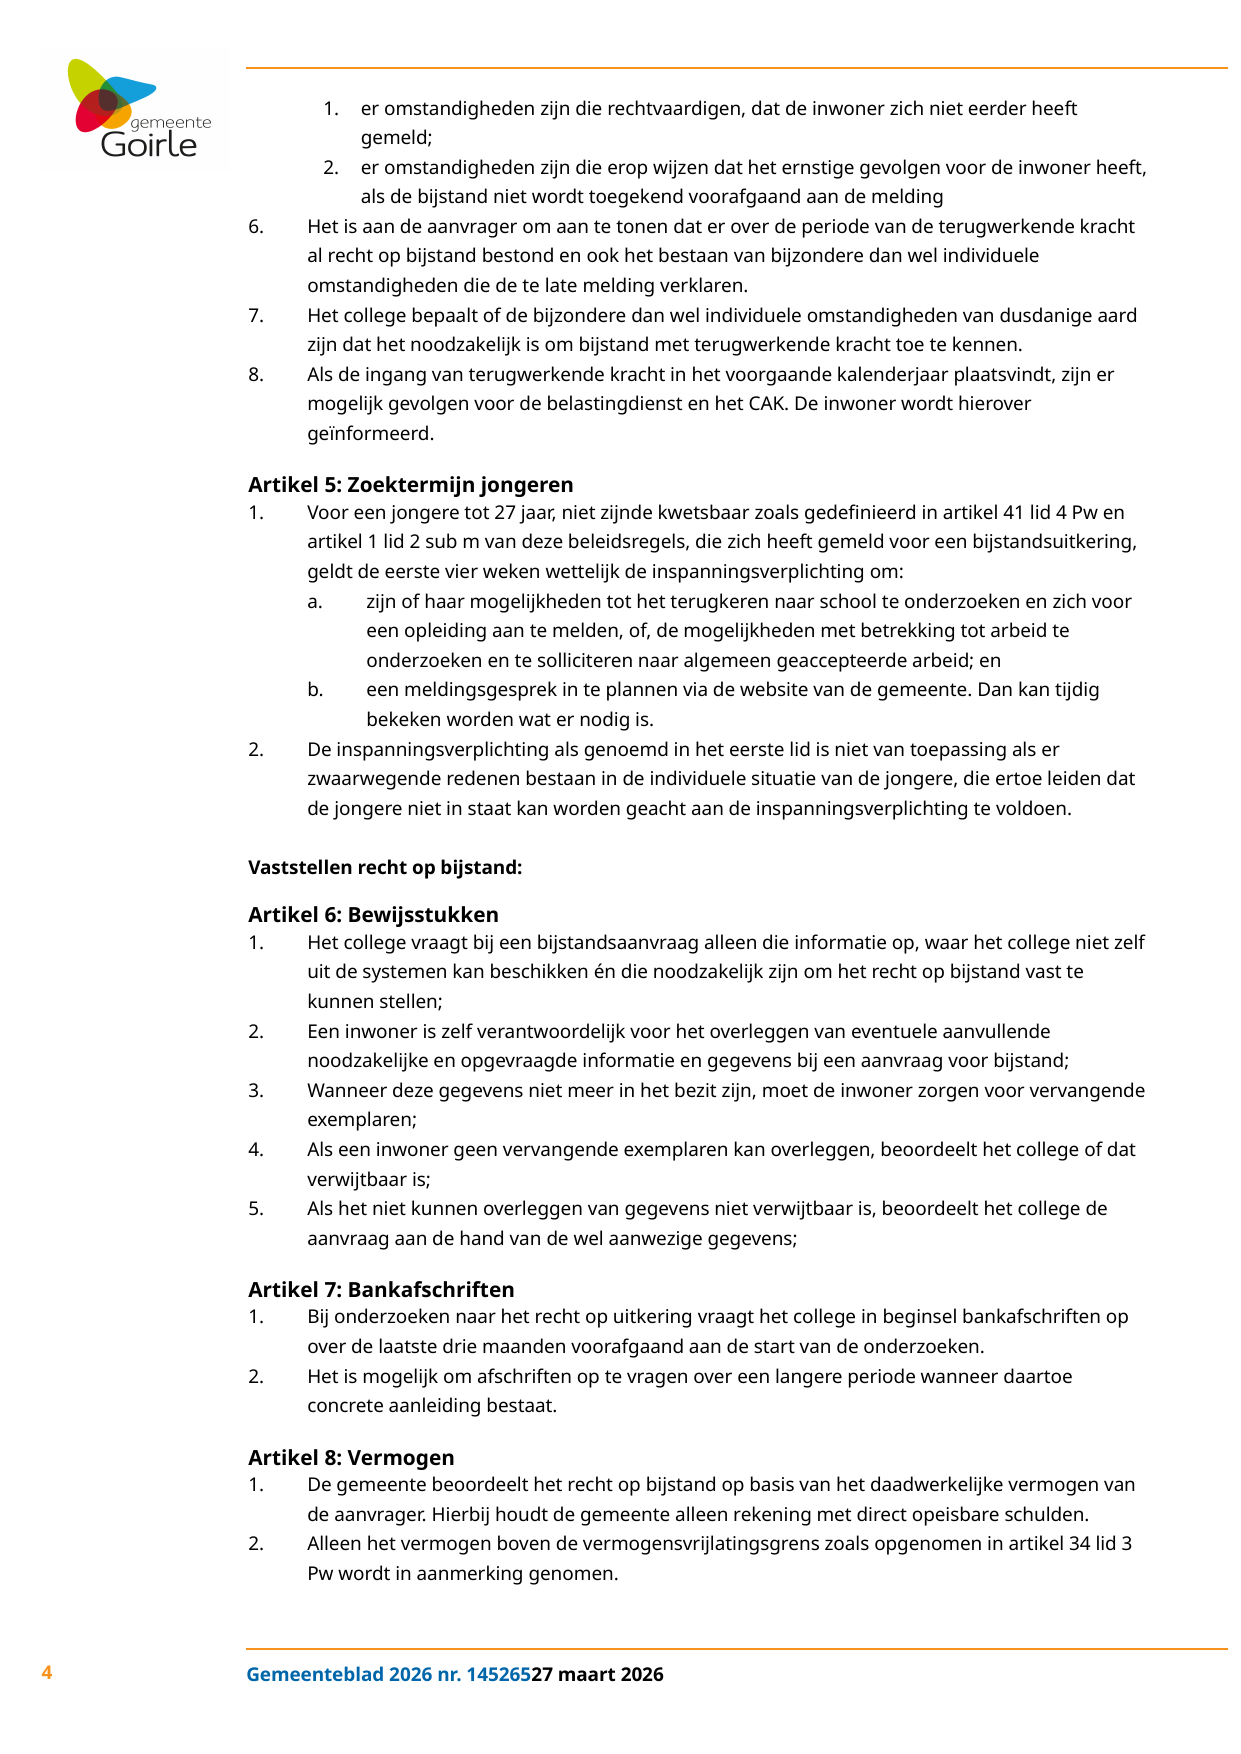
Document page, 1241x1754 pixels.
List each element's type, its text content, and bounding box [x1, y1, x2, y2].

list Als de ingang van terugwerkende kracht in het voorgaande kalenderjaar plaatsvindt, zijn er mogelijk gevolgen voor de belastingdienst en het CAK. De inwoner wordt hierover geïnformeerd. [248, 361, 1152, 446]
list Een inwoner is zelf verantwoordelijk voor het overleggen van eventuele aanvullende noodzakelijke en opgevraagde informatie en gegevens bij een aanvraag voor bijstand; [248, 1018, 1152, 1073]
list Alleen het vermogen boven de vermogensvrijlatingsgrens zoals opgenomen in artikel 34 lid 3 Pw wordt in aanmerking genomen. [248, 1531, 1152, 1586]
text Artikel 8: Vermogen [248, 1443, 1152, 1471]
list Het college bepaalt of de bijzondere dan wel individuele omstandigheden van dusdanige aard zijn dat het noodzakelijk is om bijstand met terugwerkende kracht toe te kennen. [248, 302, 1152, 357]
text Artikel 6: Bewijsstukken [248, 901, 1152, 929]
list Wanneer deze gegevens niet meer in het bezit zijn, moet de inwoner zorgen voor vervangende exemplaren; [248, 1077, 1152, 1132]
list zijn of haar mogelijkheden tot het terugkeren naar school te onderzoeken en zich voor een opleiding aan te melden, of, de mogelijkheden met betrekking tot arbeid te onderzoeken en te solliciteren naar algemeen geaccepteerde arbeid; en [307, 588, 1152, 673]
list Bij onderzoeken naar het recht op uitkering vraagt het college in beginsel bankafschriften op over de laatste drie maanden voorafgaand aan de start van de onderzoeken. [248, 1304, 1152, 1359]
list De inspanningsverplichting als genoemd in het eerste lid is niet van toepassing als er zwaarwegende redenen bestaan in de individuele situatie van de jongere, die ertoe leiden dat de jongere niet in staat kan worden geacht aan de inspanningsverplichting te voldoen. [248, 736, 1152, 821]
list Het is aan de aanvrager om aan te tonen dat er over de periode van de terugwerkende kracht al recht op bijstand bestond en ook het bestaan van bijzondere dan wel individuele omstandigheden die de te late melding verklaren. [248, 213, 1152, 298]
list Als een inwoner geen vervangende exemplaren kan overleggen, beoordeelt het college of dat verwijtbaar is; [248, 1136, 1152, 1191]
list er omstandigheden zijn die rechtvaardigen, dat de inwoner zich niet eerder heeft gemeld; [323, 95, 1152, 150]
list Voor een jongere tot 27 jaar, niet zijnde kwetsbaar zoals gedefinieerd in artikel 41 lid 4 Pw en artikel 1 lid 2 sub m van deze beleidsregels, die zich heeft gemeld voor een bijstandsuitkering, geldt de eerste vier weken wettelijk de inspanningsverplichting om: [248, 499, 1152, 584]
text Artikel 5: Zoektermijn jongeren [248, 471, 1152, 499]
list Het college vraagt bij een bijstandsaanvraag alleen die informatie op, waar het college niet zelf uit de systemen kan beschikken én die noodzakelijk zijn om het recht op bijstand vast te kunnen stellen; [248, 929, 1152, 1014]
list een meldingsgesprek in te plannen via de website van de gemeente. Dan kan tijdig bekeken worden wat er nodig is. [307, 677, 1152, 732]
text Artikel 7: Bankafschriften [248, 1275, 1152, 1304]
list Als het niet kunnen overleggen van gegevens niet verwijtbaar is, beoordeelt het college de aanvraag aan de hand van de wel aanwezige gegevens; [248, 1195, 1152, 1251]
picture [41, 47, 231, 172]
list De gemeente beoordeelt het recht op bijstand op basis van het daadwerkelijke vermogen van de aanvrager. Hierbij houdt de gemeente alleen rekening met direct opeisbare schulden. [248, 1471, 1152, 1527]
text Vaststellen recht op bijstand: [248, 854, 1152, 880]
list er omstandigheden zijn die erop wijzen dat het ernstige gevolgen voor de inwoner heeft, als de bijstand niet wordt toegekend voorafgaand aan de melding [323, 154, 1152, 209]
list Het is mogelijk om afschriften op te vragen over een langere periode wanneer daartoe concrete aanleiding bestaat. [248, 1363, 1152, 1418]
